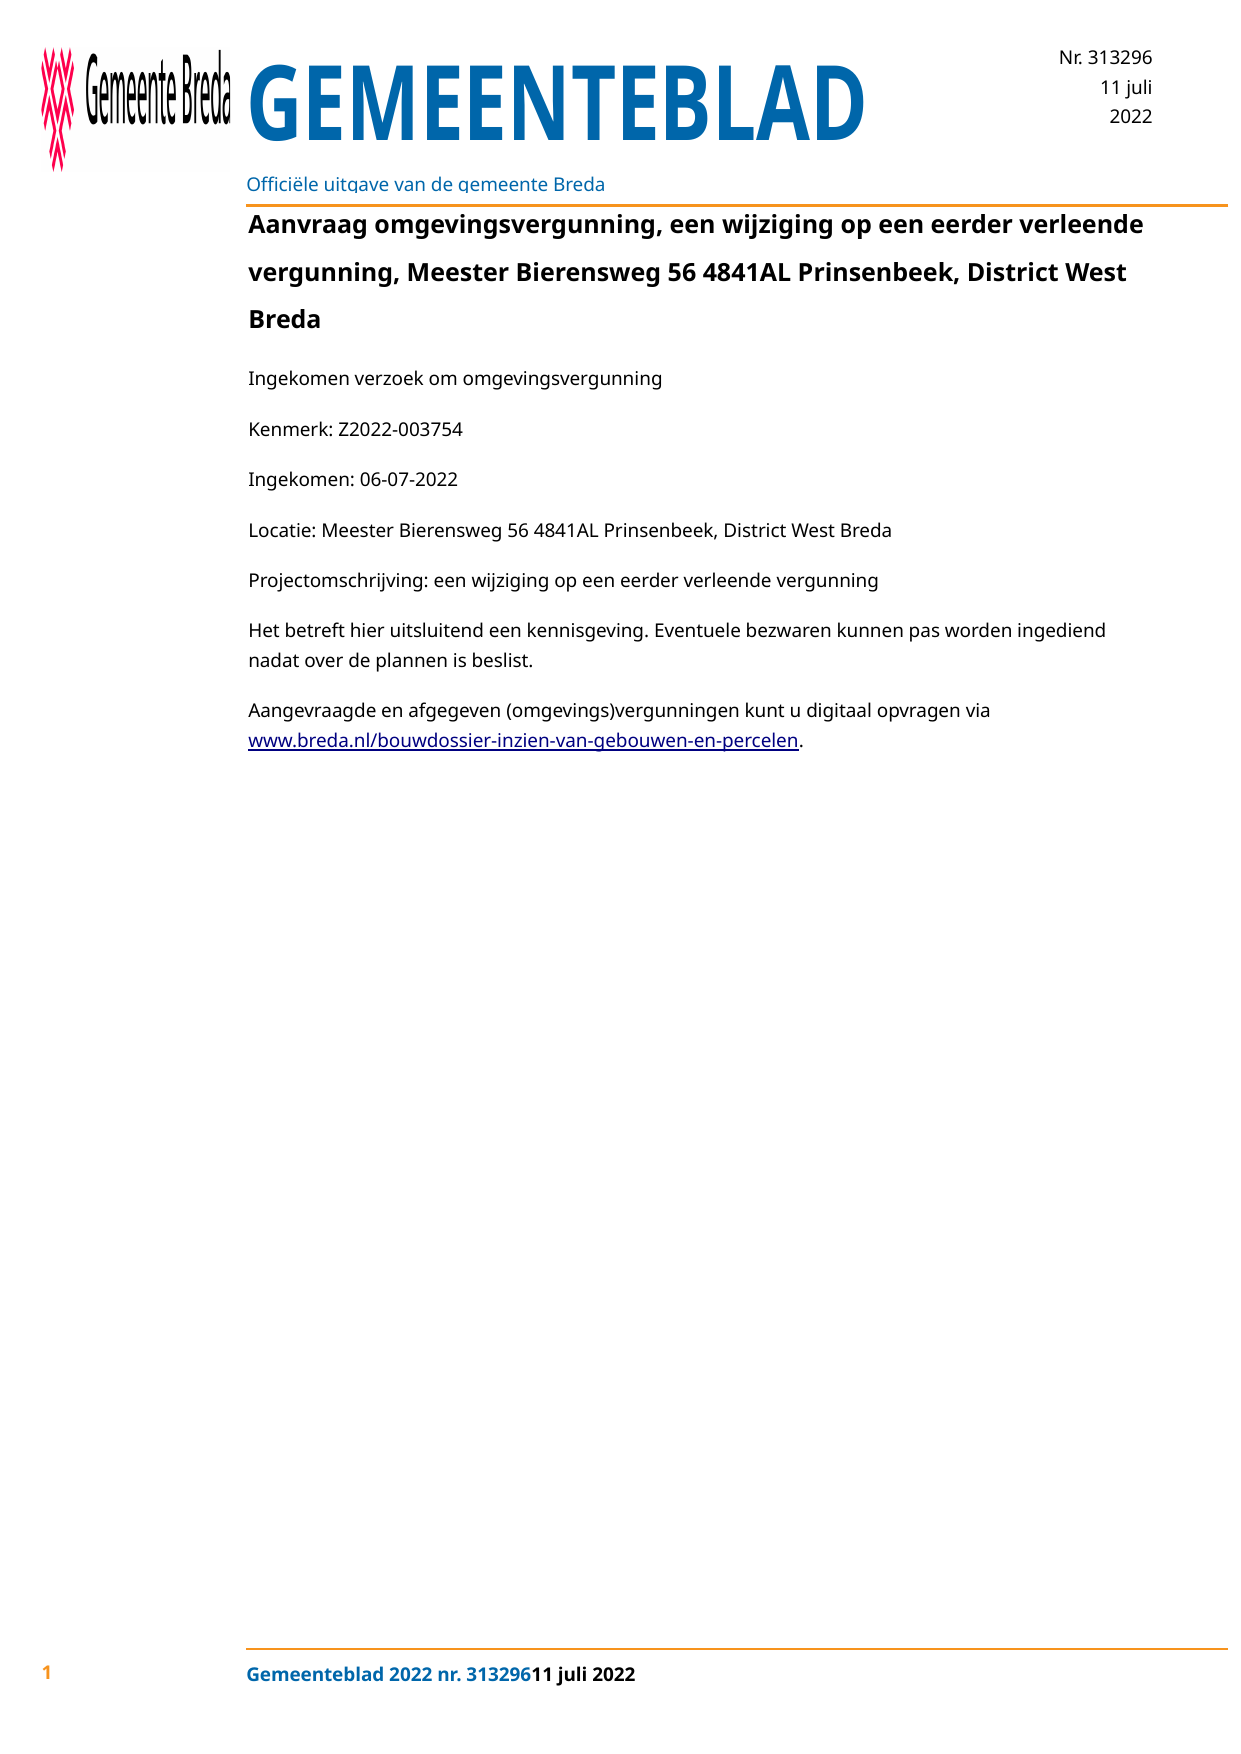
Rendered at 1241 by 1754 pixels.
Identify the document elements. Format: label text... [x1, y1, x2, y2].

text Aangevraagde en afgegeven (omgevings)vergunningen kunt u digitaal opvragen via www.breda.nl/bouwdossier-inzien-van-gebouwen-en-percelen. [248, 698, 1152, 753]
text Ingekomen: 06-07-2022 [248, 466, 1152, 492]
text Aanvraag omgevingsvergunning, een wijziging op een eerder verleende vergunning, Meester Bierensweg 56 4841AL Prinsenbeek, District West Breda [248, 207, 1152, 336]
picture [41, 47, 231, 172]
text Projectomschrijving: een wijziging op een eerder verleende vergunning [248, 567, 1152, 593]
text Het betreft hier uitsluitend een kennisgeving. Eventuele bezwaren kunnen pas worden ingediend nadat over de plannen is beslist. [248, 618, 1152, 673]
text Locatie: Meester Bierensweg 56 4841AL Prinsenbeek, District West Breda [248, 517, 1152, 542]
text Ingekomen verzoek om omgevingsvergunning [248, 366, 1152, 391]
text Kenmerk: Z2022-003754 [248, 416, 1152, 442]
